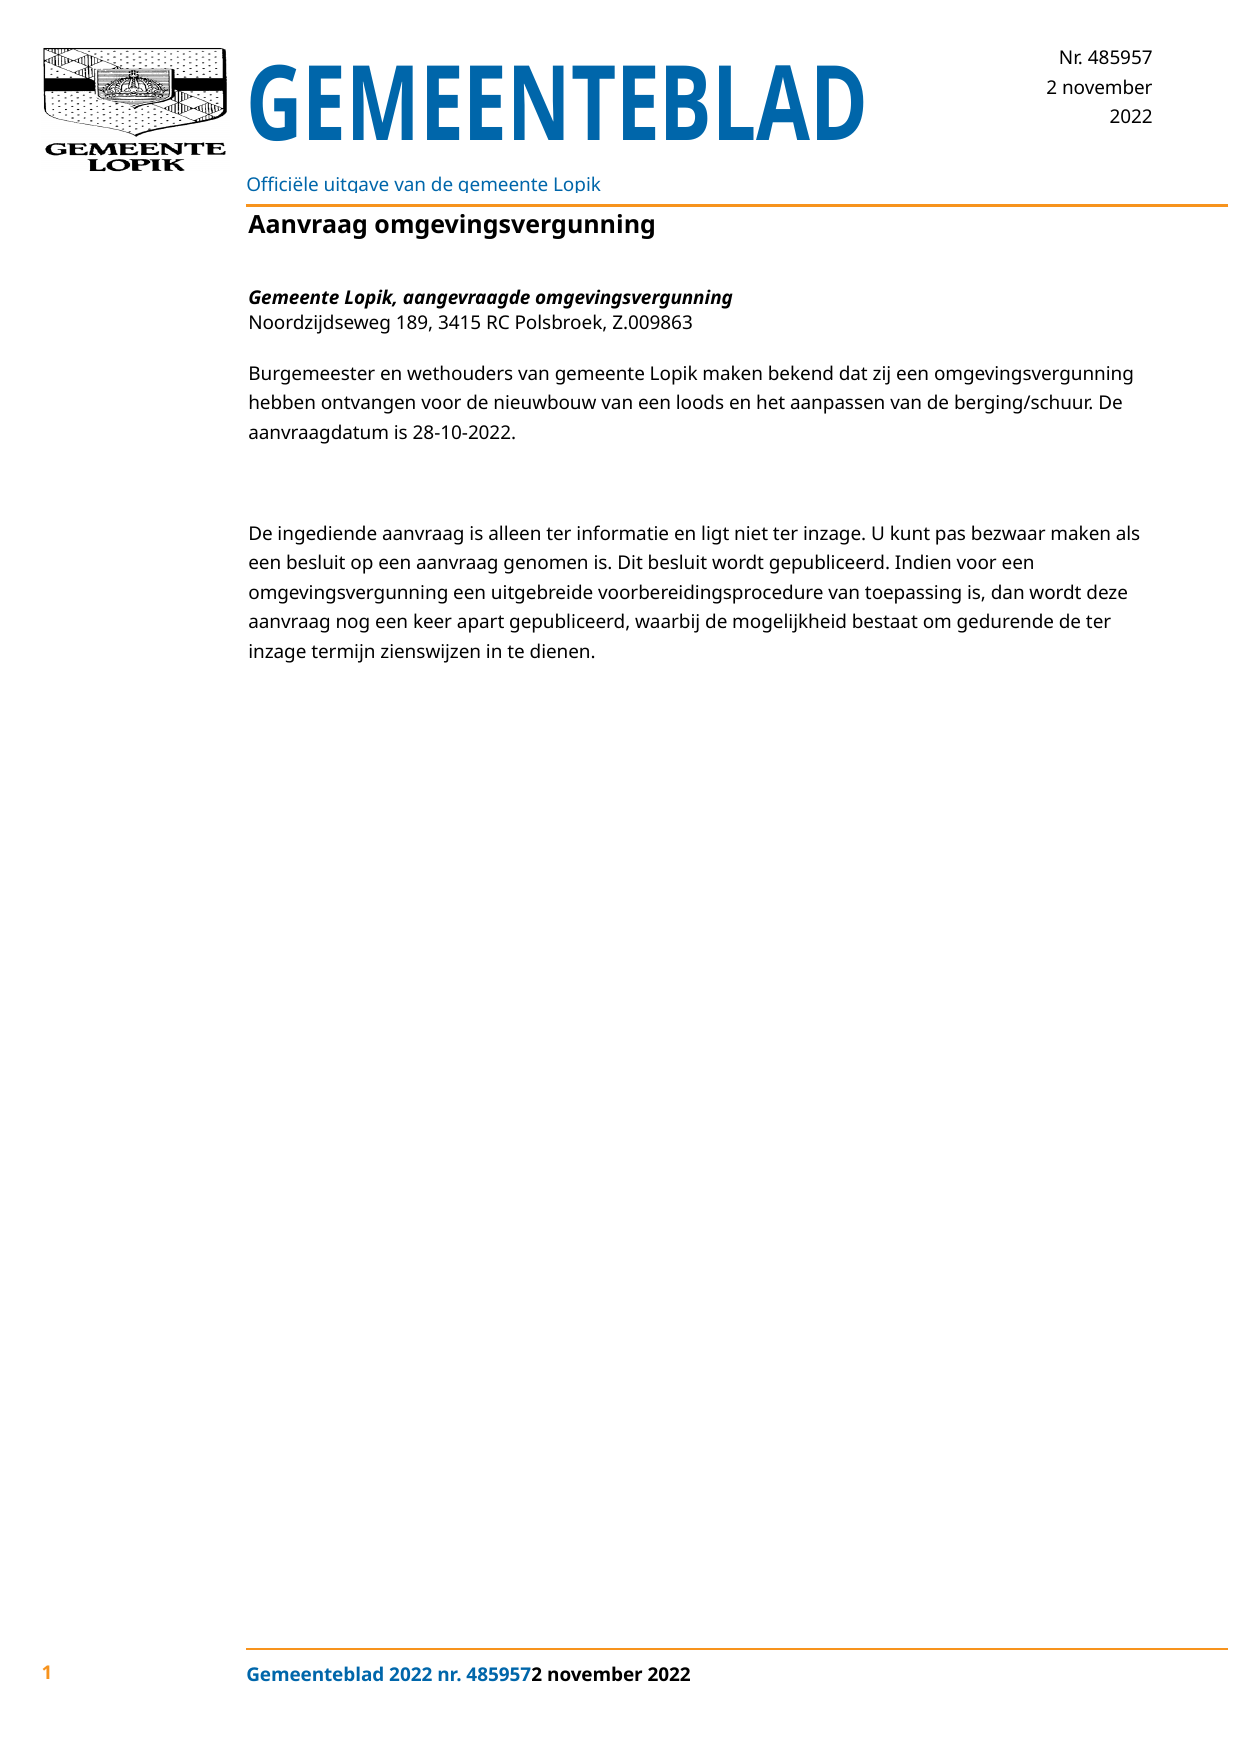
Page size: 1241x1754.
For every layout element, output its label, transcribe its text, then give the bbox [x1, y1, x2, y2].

picture [41, 47, 231, 172]
text Aanvraag omgevingsvergunning [248, 207, 1152, 241]
text De ingediende aanvraag is alleen ter informatie en ligt niet ter inzage. U kunt pas bezwaar maken als een besluit op een aanvraag genomen is. Dit besluit wordt gepubliceerd. Indien voor een omgevingsvergunning een uitgebreide voorbereidingsprocedure van toepassing is, dan wordt deze aanvraag nog een keer apart gepubliceerd, waarbij de mogelijkheid bestaat om gedurende de ter inzage termijn zienswijzen in te dienen. [248, 520, 1152, 664]
text Gemeente Lopik, aangevraagde omgevingsvergunning [248, 284, 1152, 309]
text Burgemeester en wethouders van gemeente Lopik maken bekend dat zij een omgevingsvergunning hebben ontvangen voor de nieuwbouw van een loods en het aanpassen van de berging/schuur. De aanvraagdatum is 28-10-2022. [248, 360, 1152, 445]
text Noordzijdseweg 189, 3415 RC Polsbroek, Z.009863 [248, 309, 1152, 335]
